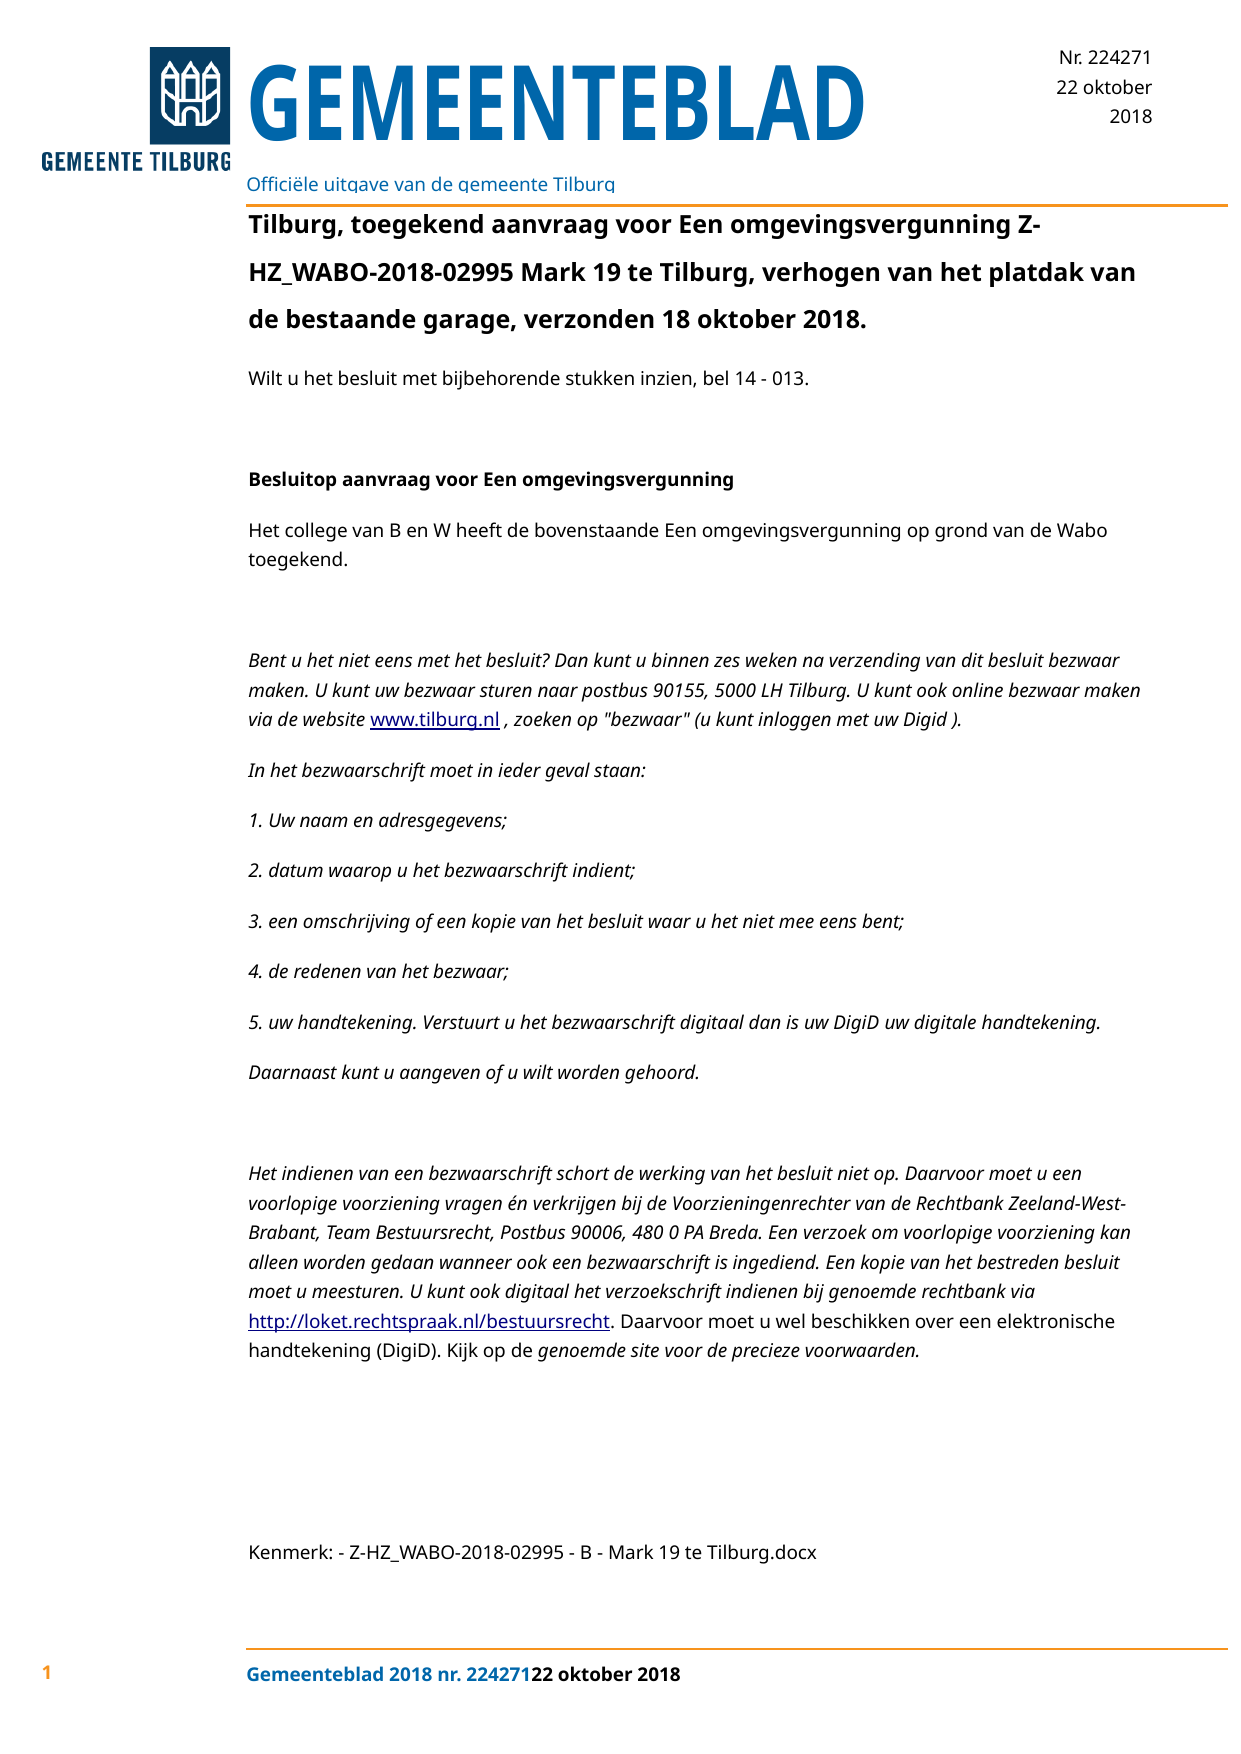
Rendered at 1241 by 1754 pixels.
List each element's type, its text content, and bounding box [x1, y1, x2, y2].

text Daarnaast kunt u aangeven of u wilt worden gehoord. [248, 1059, 1152, 1085]
text 2. datum waarop u het bezwaarschrift indient; [248, 858, 1152, 883]
picture [41, 47, 231, 172]
text 3. een omschrijving of een kopie van het besluit waar u het niet mee eens bent; [248, 908, 1152, 934]
text Besluitop aanvraag voor Een omgevingsvergunning [248, 466, 1152, 492]
text Het indienen van een bezwaarschrift schort de werking van het besluit niet op. Daarvoor moet u een voorlopige voorziening vragen én verkrijgen bij de Voorzieningenrechter van de Rechtbank Zeeland-West-Brabant, Team Bestuursrecht, Postbus 90006, 480 0 PA Breda. Een verzoek om voorlopige voorziening kan alleen worden gedaan wanneer ook een bezwaarschrift is ingediend. Een kopie van het bestreden besluit moet u meesturen. U kunt ook digitaal het verzoekschrift indienen bij genoemde rechtbank via http://loket.rechtspraak.nl/bestuursrecht. Daarvoor moet u wel beschikken over een elektronische handtekening (DigiD). Kijk op de genoemde site voor de precieze voorwaarden. [248, 1160, 1152, 1363]
text In het bezwaarschrift moet in ieder geval staan: [248, 757, 1152, 782]
text Het college van B en W heeft de bovenstaande Een omgevingsvergunning op grond van de Wabo toegekend. [248, 517, 1152, 572]
text Kenmerk: - Z-HZ_WABO-2018-02995 - B - Mark 19 te Tilburg.docx [248, 1539, 1152, 1565]
text 4. de redenen van het bezwaar; [248, 958, 1152, 984]
text Wilt u het besluit met bijbehorende stukken inzien, bel 14 - 013. [248, 366, 1152, 391]
text Tilburg, toegekend aanvraag voor Een omgevingsvergunning Z-HZ_WABO-2018-02995 Mark 19 te Tilburg, verhogen van het platdak van de bestaande garage, verzonden 18 oktober 2018. [248, 207, 1152, 336]
text 1. Uw naam en adresgegevens; [248, 807, 1152, 833]
text 5. uw handtekening. Verstuurt u het bezwaarschrift digitaal dan is uw DigiD uw digitale handtekening. [248, 1009, 1152, 1034]
text Bent u het niet eens met het besluit? Dan kunt u binnen zes weken na verzending van dit besluit bezwaar maken. U kunt uw bezwaar sturen naar postbus 90155, 5000 LH Tilburg. U kunt ook online bezwaar maken via de website www.tilburg.nl , zoeken op "bezwaar" (u kunt inloggen met uw Digid ). [248, 647, 1152, 732]
